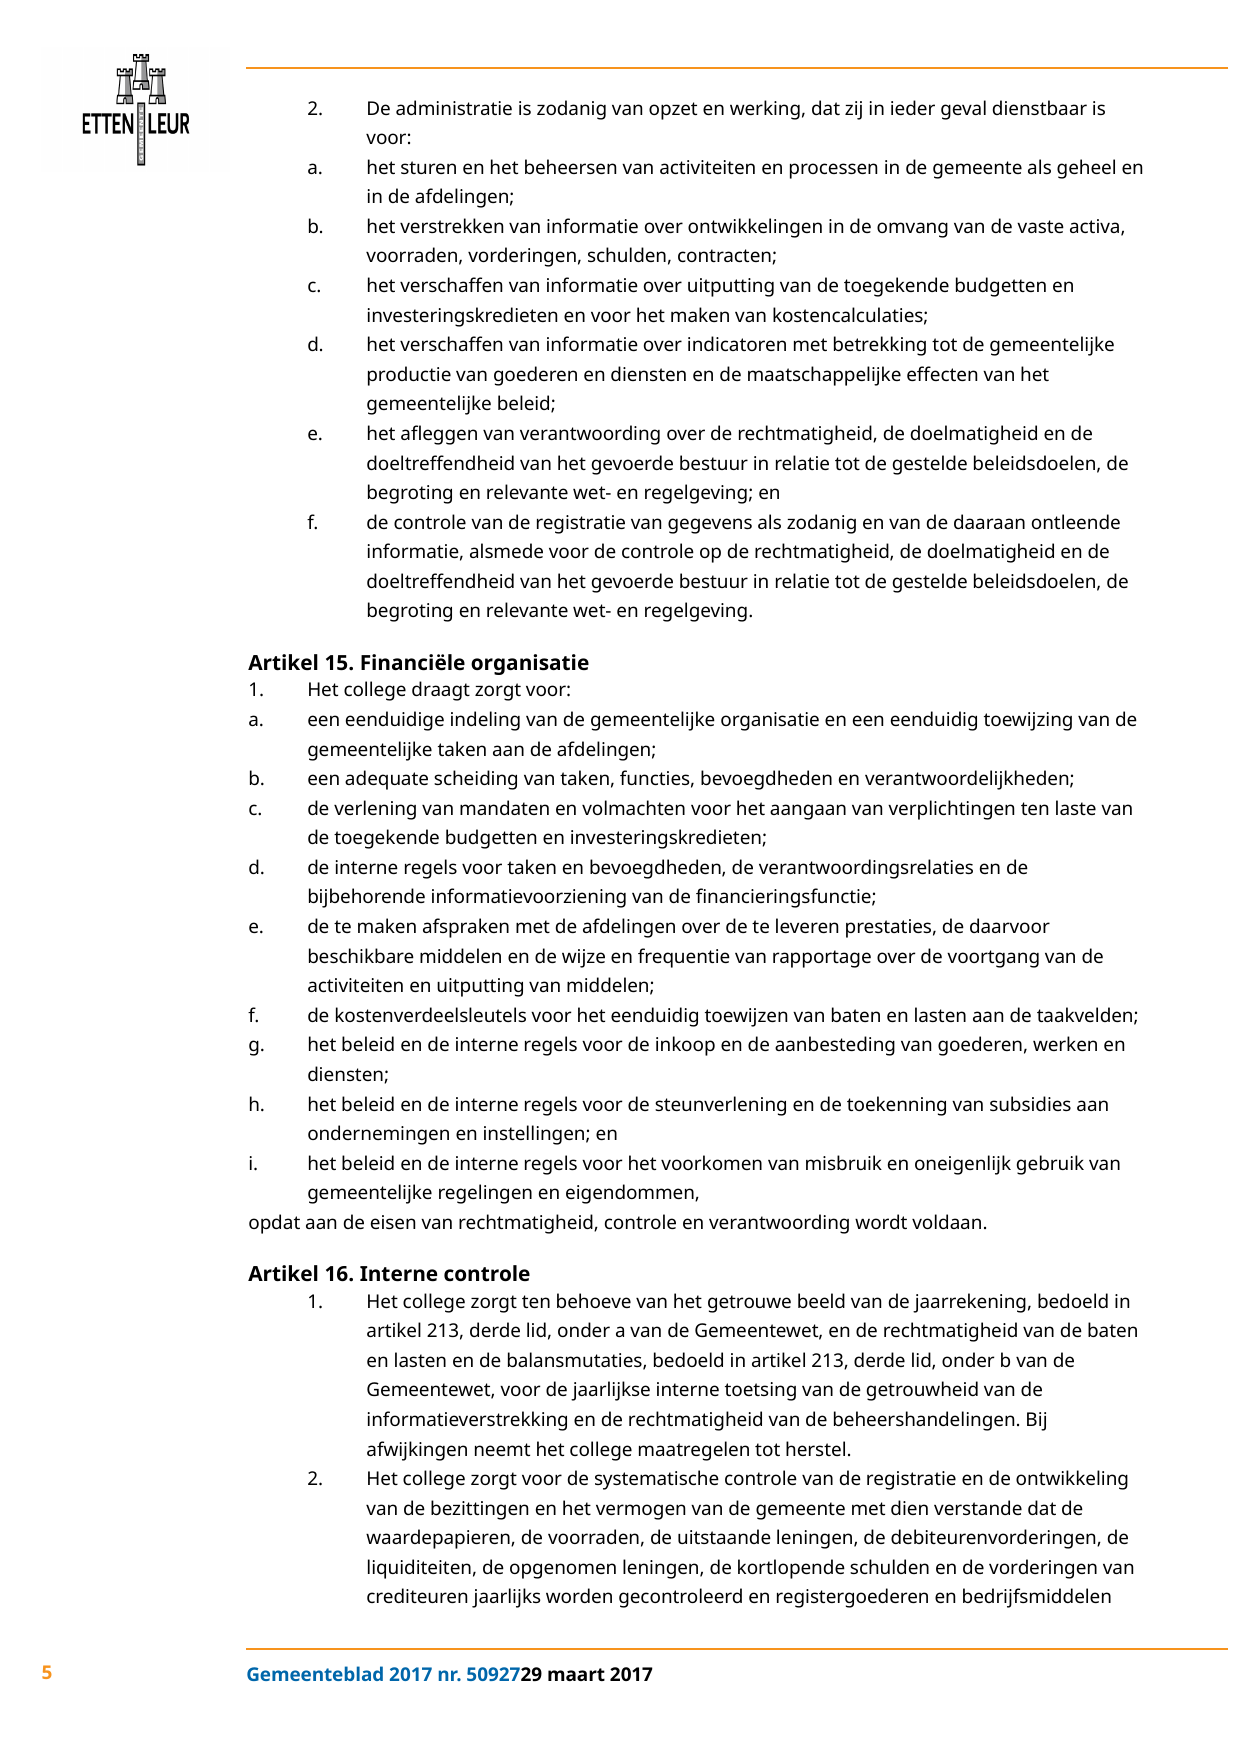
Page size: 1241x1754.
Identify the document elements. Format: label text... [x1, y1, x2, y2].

list het verschaffen van informatie over uitputting van de toegekende budgetten en investeringskredieten en voor het maken van kostencalculaties; [307, 272, 1152, 328]
list de verlening van mandaten en volmachten voor het aangaan van verplichtingen ten laste van de toegekende budgetten en investeringskredieten; [248, 795, 1152, 850]
list de te maken afspraken met de afdelingen over de te leveren prestaties, de daarvoor beschikbare middelen en de wijze en frequentie van rapportage over de voortgang van de activiteiten en uitputting van middelen; [248, 913, 1152, 998]
list de kostenverdeelsleutels voor het eenduidig toewijzen van baten en lasten aan de taakvelden; [248, 1002, 1152, 1028]
list een eenduidige indeling van de gemeentelijke organisatie en een eenduidig toewijzing van de gemeentelijke taken aan de afdelingen; [248, 706, 1152, 761]
list het afleggen van verantwoording over de rechtmatigheid, de doelmatigheid en de doeltreffendheid van het gevoerde bestuur in relatie tot de gestelde beleidsdoelen, de begroting en relevante wet- en regelgeving; en [307, 420, 1152, 505]
list het beleid en de interne regels voor de steunverlening en de toekenning van subsidies aan ondernemingen en instellingen; en [248, 1091, 1152, 1146]
picture [41, 47, 231, 172]
list Het college zorgt voor de systematische controle van de registratie en de ontwikkeling van de bezittingen en het vermogen van de gemeente met dien verstande dat de waardepapieren, de voorraden, de uitstaande leningen, de debiteurenvorderingen, de liquiditeiten, de opgenomen leningen, de kortlopende schulden en de vorderingen van crediteuren jaarlijks worden gecontroleerd en registergoederen en bedrijfsmiddelen [307, 1465, 1152, 1609]
list een adequate scheiding van taken, functies, bevoegdheden en verantwoordelijkheden; [248, 765, 1152, 791]
text opdat aan de eisen van rechtmatigheid, controle en verantwoording wordt voldaan. [248, 1209, 1152, 1235]
list de controle van de registratie van gegevens als zodanig en van de daaraan ontleende informatie, alsmede voor de controle op de rechtmatigheid, de doelmatigheid en de doeltreffendheid van het gevoerde bestuur in relatie tot de gestelde beleidsdoelen, de begroting en relevante wet- en regelgeving. [307, 509, 1152, 623]
text Artikel 16. Interne controle [248, 1259, 1152, 1288]
list Het college draagt zorgt voor: [248, 677, 1152, 702]
list Het college zorgt ten behoeve van het getrouwe beeld van de jaarrekening, bedoeld in artikel 213, derde lid, onder a van de Gemeentewet, en de rechtmatigheid van de baten en lasten en de balansmutaties, bedoeld in artikel 213, derde lid, onder b van de Gemeentewet, voor de jaarlijkse interne toetsing van de getrouwheid van de informatieverstrekking en de rechtmatigheid van de beheershandelingen. Bij afwijkingen neemt het college maatregelen tot herstel. [307, 1288, 1152, 1462]
list het verschaffen van informatie over indicatoren met betrekking tot de gemeentelijke productie van goederen en diensten en de maatschappelijke effecten van het gemeentelijke beleid; [307, 331, 1152, 416]
list het verstrekken van informatie over ontwikkelingen in de omvang van de vaste activa, voorraden, vorderingen, schulden, contracten; [307, 213, 1152, 268]
list de interne regels voor taken en bevoegdheden, de verantwoordingsrelaties en de bijbehorende informatievoorziening van de financieringsfunctie; [248, 854, 1152, 909]
list De administratie is zodanig van opzet en werking, dat zij in ieder geval dienstbaar is voor: [307, 95, 1152, 150]
list het sturen en het beheersen van activiteiten en processen in de gemeente als geheel en in de afdelingen; [307, 154, 1152, 209]
list het beleid en de interne regels voor de inkoop en de aanbesteding van goederen, werken en diensten; [248, 1032, 1152, 1087]
list het beleid en de interne regels voor het voorkomen van misbruik en oneigenlijk gebruik van gemeentelijke regelingen en eigendommen, [248, 1150, 1152, 1205]
text Artikel 15. Financiële organisatie [248, 648, 1152, 677]
